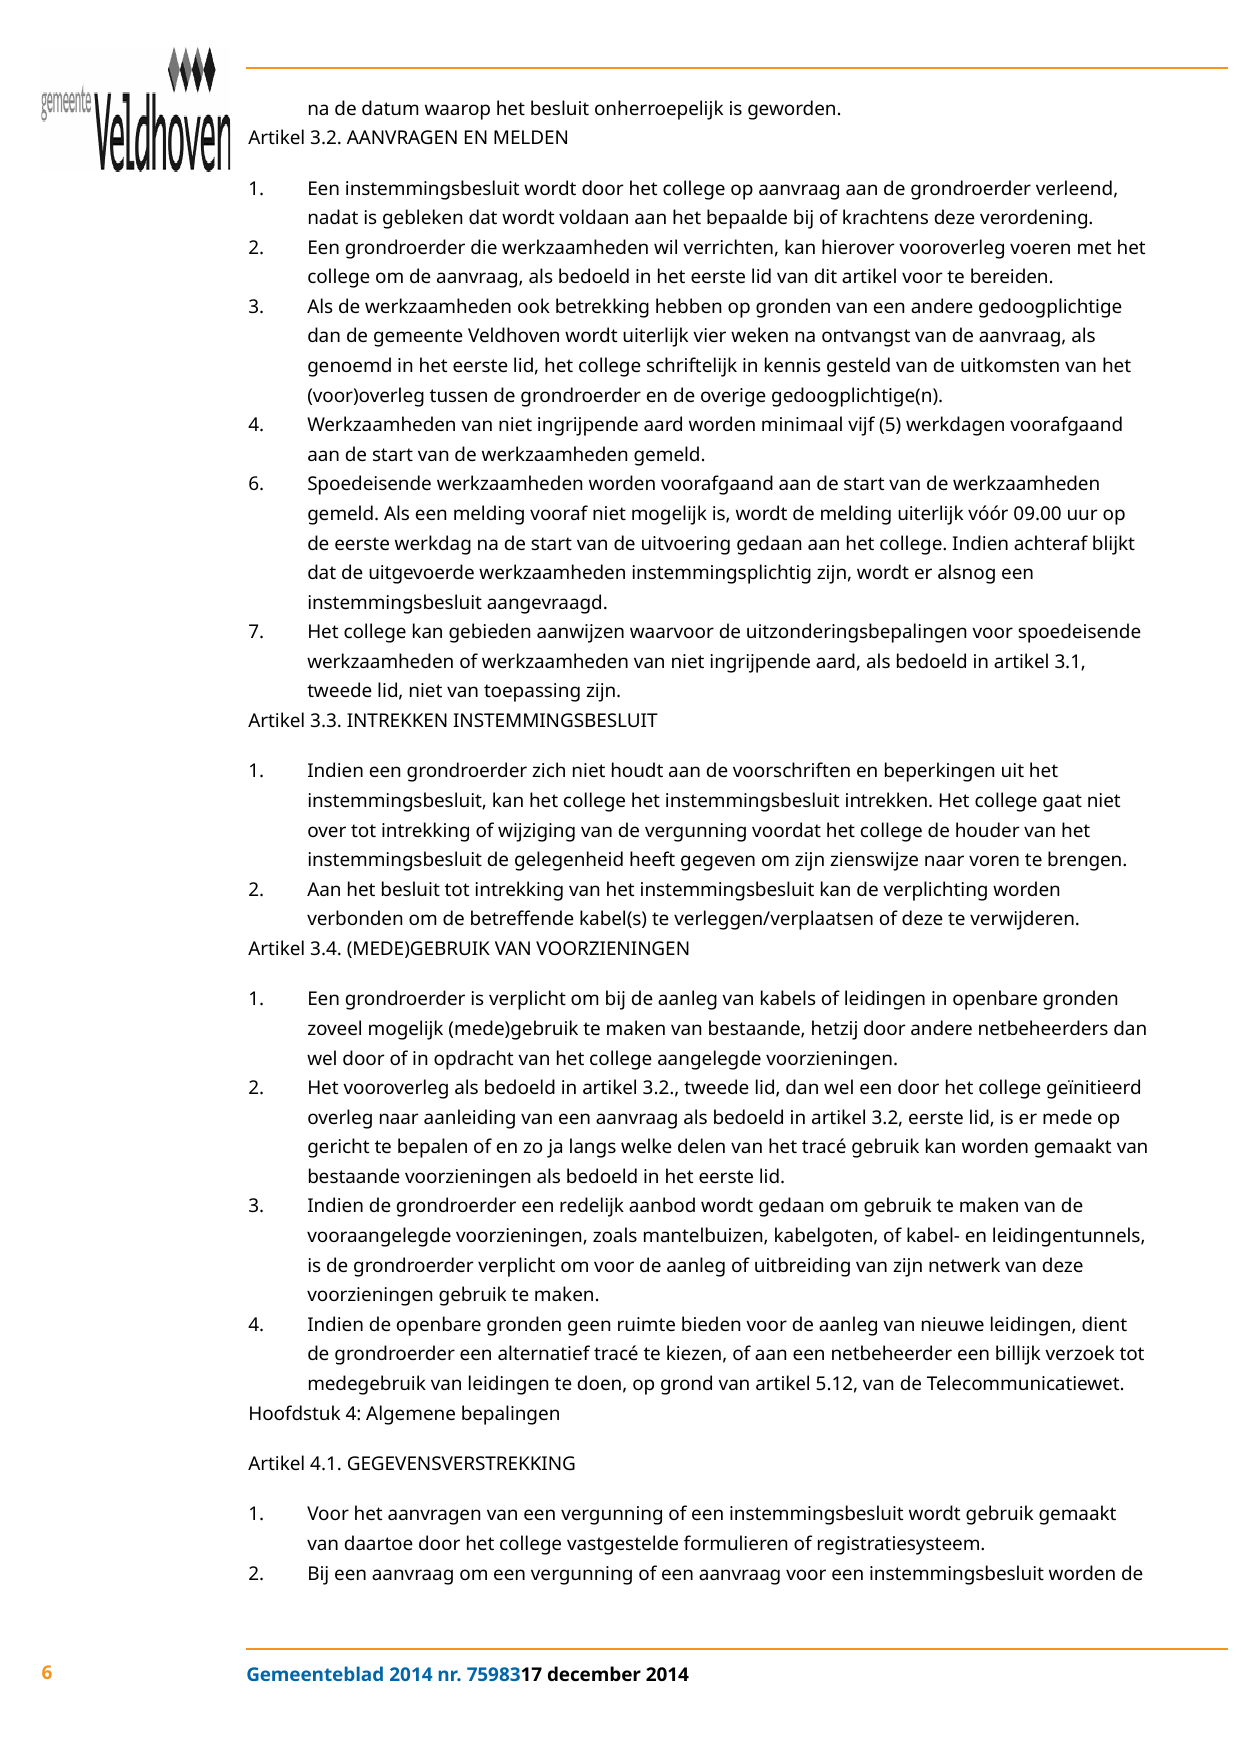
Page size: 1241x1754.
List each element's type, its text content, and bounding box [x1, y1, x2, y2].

list Het vooroverleg als bedoeld in artikel 3.2., tweede lid, dan wel een door het college geïnitieerd overleg naar aanleiding van een aanvraag als bedoeld in artikel 3.2, eerste lid, is er mede op gericht te bepalen of en zo ja langs welke delen van het tracé gebruik kan worden gemaakt van bestaande voorzieningen als bedoeld in het eerste lid. [248, 1074, 1152, 1189]
list Bij een aanvraag om een vergunning of een aanvraag voor een instemmingsbesluit worden de [248, 1560, 1152, 1586]
text Artikel 4.1. GEGEVENSVERSTREKKING [248, 1450, 1152, 1476]
list Aan het besluit tot intrekking van het instemmingsbesluit kan de verplichting worden verbonden om de betreffende kabel(s) te verleggen/verplaatsen of deze te verwijderen. [248, 876, 1152, 931]
list na de datum waarop het besluit onherroepelijk is geworden. [248, 95, 1152, 121]
list Indien een grondroerder zich niet houdt aan de voorschriften en beperkingen uit het instemmingsbesluit, kan het college het instemmingsbesluit intrekken. Het college gaat niet over tot intrekking of wijziging van de vergunning voordat het college de houder van het instemmingsbesluit de gelegenheid heeft gegeven om zijn zienswijze naar voren te brengen. [248, 758, 1152, 872]
text Hoofdstuk 4: Algemene bepalingen [248, 1400, 1152, 1426]
list Een instemmingsbesluit wordt door het college op aanvraag aan de grondroerder verleend, nadat is gebleken dat wordt voldaan aan het bepaalde bij of krachtens deze verordening. [248, 175, 1152, 230]
text Artikel 3.2. AANVRAGEN EN MELDEN [248, 124, 1152, 150]
list Indien de grondroerder een redelijk aanbod wordt gedaan om gebruik te maken van de vooraangelegde voorzieningen, zoals mantelbuizen, kabelgoten, of kabel- en leidingentunnels, is de grondroerder verplicht om voor de aanleg of uitbreiding van zijn netwerk van deze voorzieningen gebruik te maken. [248, 1193, 1152, 1307]
picture [41, 47, 231, 172]
list Als de werkzaamheden ook betrekking hebben op gronden van een andere gedoogplichtige dan de gemeente Veldhoven wordt uiterlijk vier weken na ontvangst van de aanvraag, als genoemd in het eerste lid, het college schriftelijk in kennis gesteld van de uitkomsten van het (voor)overleg tussen de grondroerder en de overige gedoogplichtige(n). [248, 293, 1152, 408]
text Artikel 3.3. INTREKKEN INSTEMMINGSBESLUIT [248, 707, 1152, 733]
list Werkzaamheden van niet ingrijpende aard worden minimaal vijf (5) werkdagen voorafgaand aan de start van de werkzaamheden gemeld. [248, 411, 1152, 467]
list Een grondroerder is verplicht om bij de aanleg van kabels of leidingen in openbare gronden zoveel mogelijk (mede)gebruik te maken van bestaande, hetzij door andere netbeheerders dan wel door of in opdracht van het college aangelegde voorzieningen. [248, 986, 1152, 1071]
text Artikel 3.4. (MEDE)GEBRUIK VAN VOORZIENINGEN [248, 935, 1152, 961]
list Het college kan gebieden aanwijzen waarvoor de uitzonderingsbepalingen voor spoedeisende werkzaamheden of werkzaamheden van niet ingrijpende aard, als bedoeld in artikel 3.1, tweede lid, niet van toepassing zijn. [248, 618, 1152, 703]
list Indien de openbare gronden geen ruimte bieden voor de aanleg van nieuwe leidingen, dient de grondroerder een alternatief tracé te kiezen, of aan een netbeheerder een billijk verzoek tot medegebruik van leidingen te doen, op grond van artikel 5.12, van de Telecommunicatiewet. [248, 1311, 1152, 1396]
list Spoedeisende werkzaamheden worden voorafgaand aan de start van de werkzaamheden gemeld. Als een melding vooraf niet mogelijk is, wordt de melding uiterlijk vóór 09.00 uur op de eerste werkdag na de start van de uitvoering gedaan aan het college. Indien achteraf blijkt dat de uitgevoerde werkzaamheden instemmingsplichtig zijn, wordt er alsnog een instemmingsbesluit aangevraagd. [248, 471, 1152, 615]
list Een grondroerder die werkzaamheden wil verrichten, kan hierover vooroverleg voeren met het college om de aanvraag, als bedoeld in het eerste lid van dit artikel voor te bereiden. [248, 234, 1152, 289]
list Voor het aanvragen van een vergunning of een instemmingsbesluit wordt gebruik gemaakt van daartoe door het college vastgestelde formulieren of registratiesysteem. [248, 1501, 1152, 1556]
